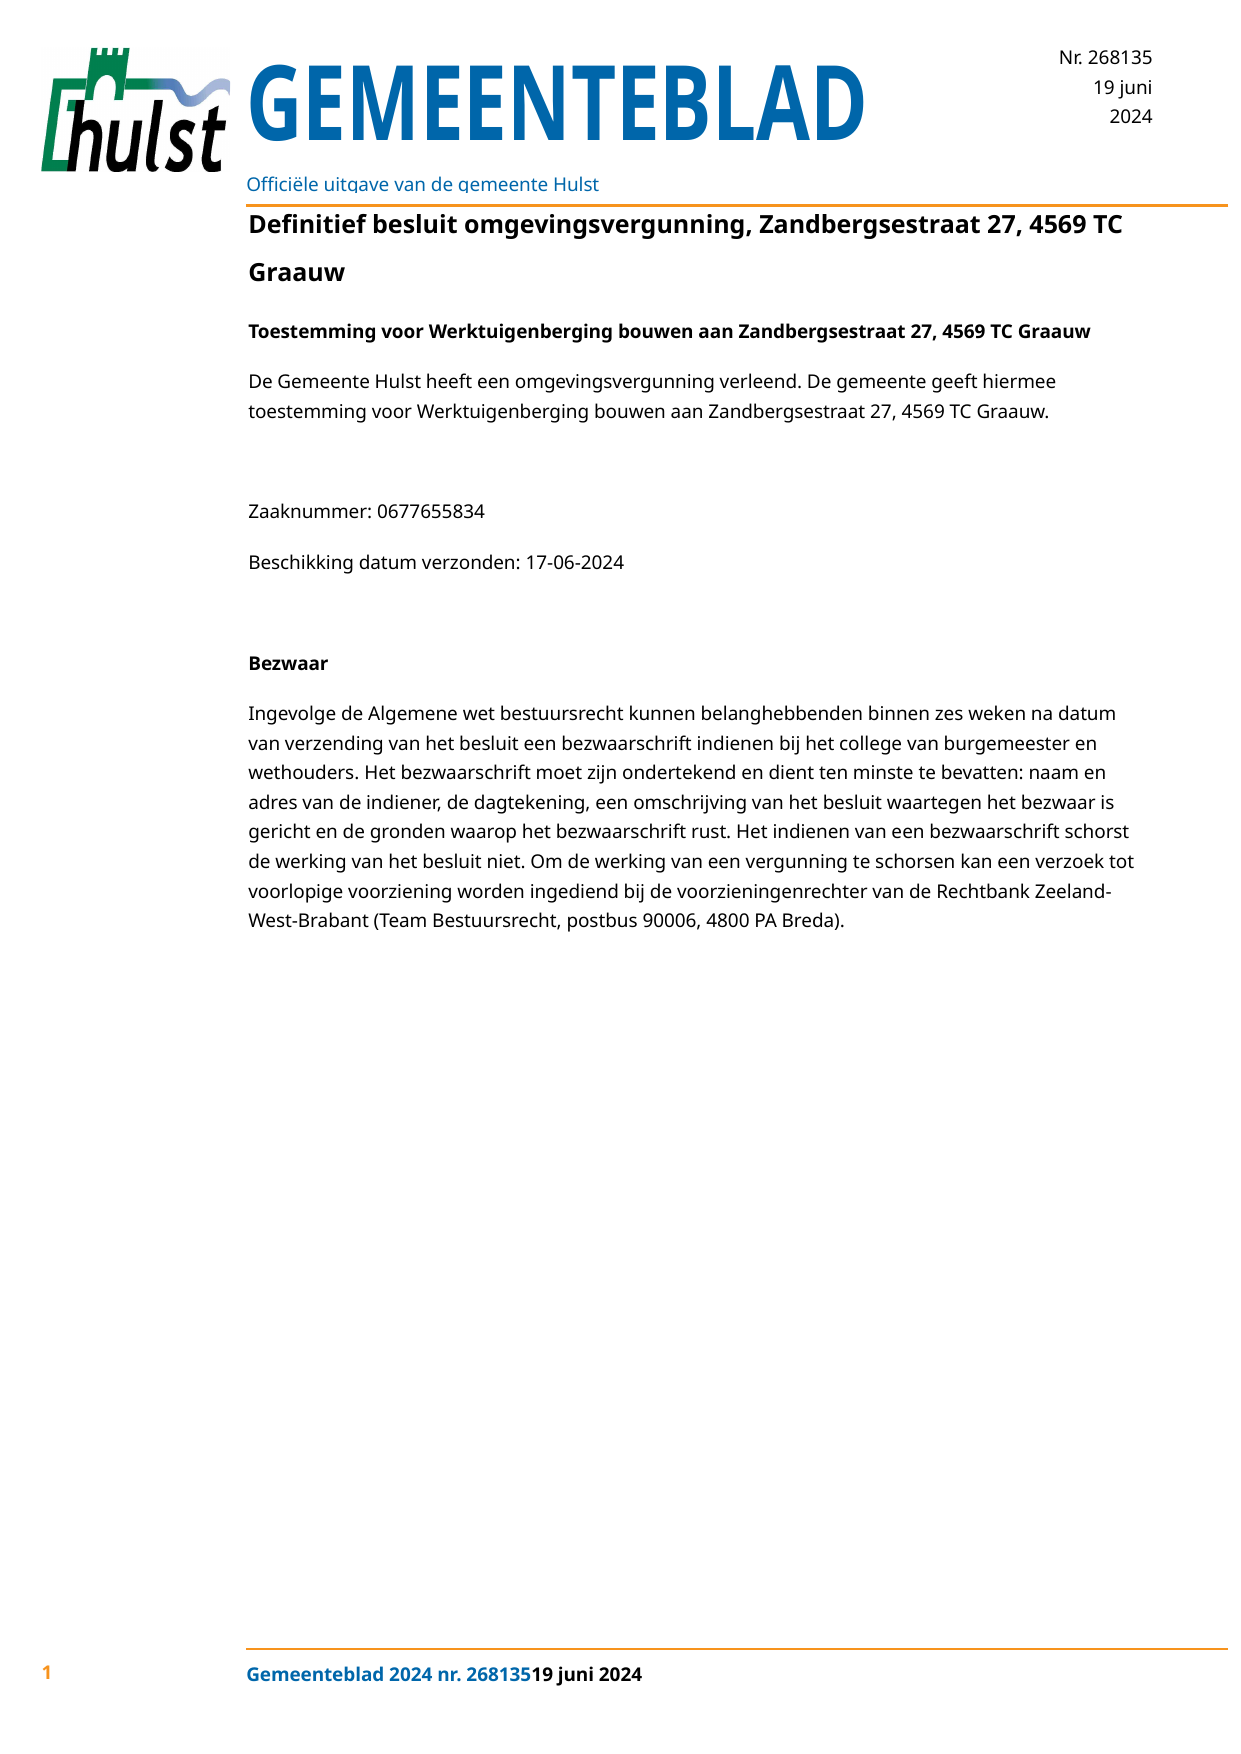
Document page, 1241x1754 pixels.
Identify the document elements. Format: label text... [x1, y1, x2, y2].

text Bezwaar [248, 650, 1152, 676]
text De Gemeente Hulst heeft een omgevingsvergunning verleend. De gemeente geeft hiermee toestemming voor Werktuigenberging bouwen aan Zandbergsestraat 27, 4569 TC Graauw. [248, 368, 1152, 424]
text Beschikking datum verzonden: 17-06-2024 [248, 549, 1152, 575]
picture [41, 47, 231, 172]
text Toestemming voor Werktuigenberging bouwen aan Zandbergsestraat 27, 4569 TC Graauw [248, 318, 1152, 344]
text Ingevolge de Algemene wet bestuursrecht kunnen belanghebbenden binnen zes weken na datum van verzending van het besluit een bezwaarschrift indienen bij het college van burgemeester en wethouders. Het bezwaarschrift moet zijn ondertekend en dient ten minste te bevatten: naam en adres van de indiener, de dagtekening, een omschrijving van het besluit waartegen het bezwaar is gericht en de gronden waarop het bezwaarschrift rust. Het indienen van een bezwaarschrift schorst de werking van het besluit niet. Om de werking van een vergunning te schorsen kan een verzoek tot voorlopige voorziening worden ingediend bij de voorzieningenrechter van de Rechtbank Zeeland-West-Brabant (Team Bestuursrecht, postbus 90006, 4800 PA Breda). [248, 700, 1152, 933]
text Definitief besluit omgevingsvergunning, Zandbergsestraat 27, 4569 TC Graauw [248, 207, 1152, 288]
text Zaaknummer: 0677655834 [248, 499, 1152, 524]
